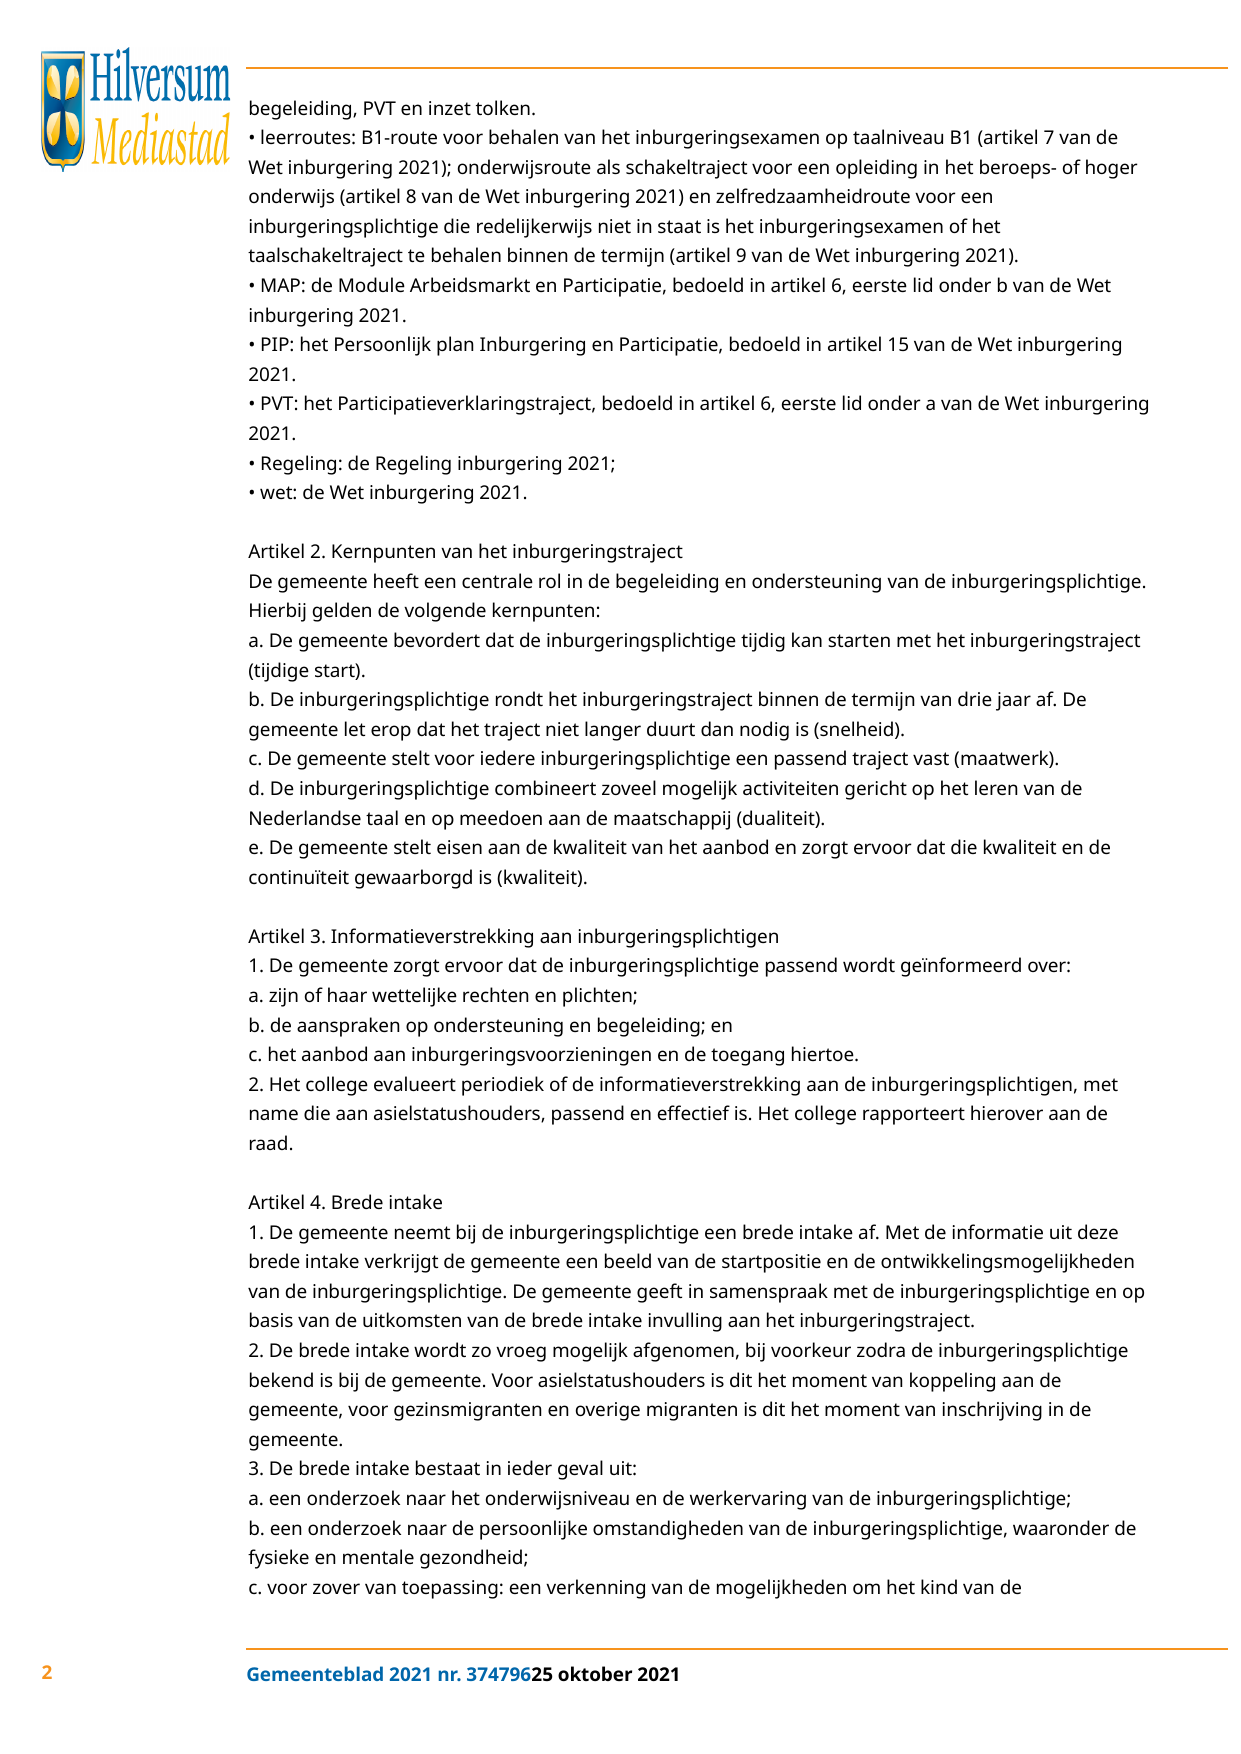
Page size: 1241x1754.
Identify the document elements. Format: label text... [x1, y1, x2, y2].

text • Regeling: de Regeling inburgering 2021; [248, 450, 1152, 476]
text • PVT: het Participatieverklaringstraject, bedoeld in artikel 6, eerste lid onder a van de Wet inburgering 2021. [248, 391, 1152, 446]
text • leerroutes: B1-route voor behalen van het inburgeringsexamen op taalniveau B1 (artikel 7 van de Wet inburgering 2021); onderwijsroute als schakeltraject voor een opleiding in het beroeps- of hoger onderwijs (artikel 8 van de Wet inburgering 2021) en zelfredzaamheidroute voor een inburgeringsplichtige die redelijkerwijs niet in staat is het inburgeringsexamen of het taalschakeltraject te behalen binnen de termijn (artikel 9 van de Wet inburgering 2021). [248, 124, 1152, 268]
text b. de aanspraken op ondersteuning en begeleiding; en [248, 1012, 1152, 1038]
text • PIP: het Persoonlijk plan Inburgering en Participatie, bedoeld in artikel 15 van de Wet inburgering 2021. [248, 331, 1152, 387]
text b. De inburgeringsplichtige rondt het inburgeringstraject binnen de termijn van drie jaar af. De gemeente let erop dat het traject niet langer duurt dan nodig is (snelheid). [248, 686, 1152, 742]
text 3. De brede intake bestaat in ieder geval uit: [248, 1456, 1152, 1481]
text c. het aanbod aan inburgeringsvoorzieningen en de toegang hiertoe. [248, 1041, 1152, 1067]
text Artikel 2. Kernpunten van het inburgeringstraject [248, 538, 1152, 564]
text c. De gemeente stelt voor iedere inburgeringsplichtige een passend traject vast (maatwerk). [248, 746, 1152, 771]
text d. De inburgeringsplichtige combineert zoveel mogelijk activiteiten gericht op het leren van de Nederlandse taal en op meedoen aan de maatschappij (dualiteit). [248, 775, 1152, 831]
text 2. De brede intake wordt zo vroeg mogelijk afgenomen, bij voorkeur zodra de inburgeringsplichtige bekend is bij de gemeente. Voor asielstatushouders is dit het moment van koppeling aan de gemeente, voor gezinsmigranten en overige migranten is dit het moment van inschrijving in de gemeente. [248, 1337, 1152, 1452]
text • MAP: de Module Arbeidsmarkt en Participatie, bedoeld in artikel 6, eerste lid onder b van de Wet inburgering 2021. [248, 272, 1152, 328]
text c. voor zover van toepassing: een verkenning van de mogelijkheden om het kind van de [248, 1574, 1152, 1600]
text a. zijn of haar wettelijke rechten en plichten; [248, 982, 1152, 1008]
text a. De gemeente bevordert dat de inburgeringsplichtige tijdig kan starten met het inburgeringstraject (tijdige start). [248, 627, 1152, 683]
text b. een onderzoek naar de persoonlijke omstandigheden van de inburgeringsplichtige, waaronder de fysieke en mentale gezondheid; [248, 1515, 1152, 1570]
text a. een onderzoek naar het onderwijsniveau en de werkervaring van de inburgeringsplichtige; [248, 1485, 1152, 1511]
text e. De gemeente stelt eisen aan de kwaliteit van het aanbod en zorgt ervoor dat die kwaliteit en de continuïteit gewaarborgd is (kwaliteit). [248, 834, 1152, 890]
text 1. De gemeente neemt bij de inburgeringsplichtige een brede intake af. Met de informatie uit deze brede intake verkrijgt de gemeente een beeld van de startpositie en de ontwikkelingsmogelijkheden van de inburgeringsplichtige. De gemeente geeft in samenspraak met de inburgeringsplichtige en op basis van de uitkomsten van de brede intake invulling aan het inburgeringstraject. [248, 1219, 1152, 1333]
text Artikel 3. Informatieverstrekking aan inburgeringsplichtigen [248, 923, 1152, 949]
text • wet: de Wet inburgering 2021. [248, 479, 1152, 505]
picture [41, 47, 231, 172]
text 2. Het college evalueert periodiek of de informatieverstrekking aan de inburgeringsplichtigen, met name die aan asielstatushouders, passend en effectief is. Het college rapporteert hierover aan de raad. [248, 1071, 1152, 1156]
text De gemeente heeft een centrale rol in de begeleiding en ondersteuning van de inburgeringsplichtige. Hierbij gelden de volgende kernpunten: [248, 568, 1152, 623]
text Artikel 4. Brede intake [248, 1189, 1152, 1215]
text begeleiding, PVT en inzet tolken. [248, 95, 1152, 121]
text 1. De gemeente zorgt ervoor dat de inburgeringsplichtige passend wordt geïnformeerd over: [248, 953, 1152, 978]
